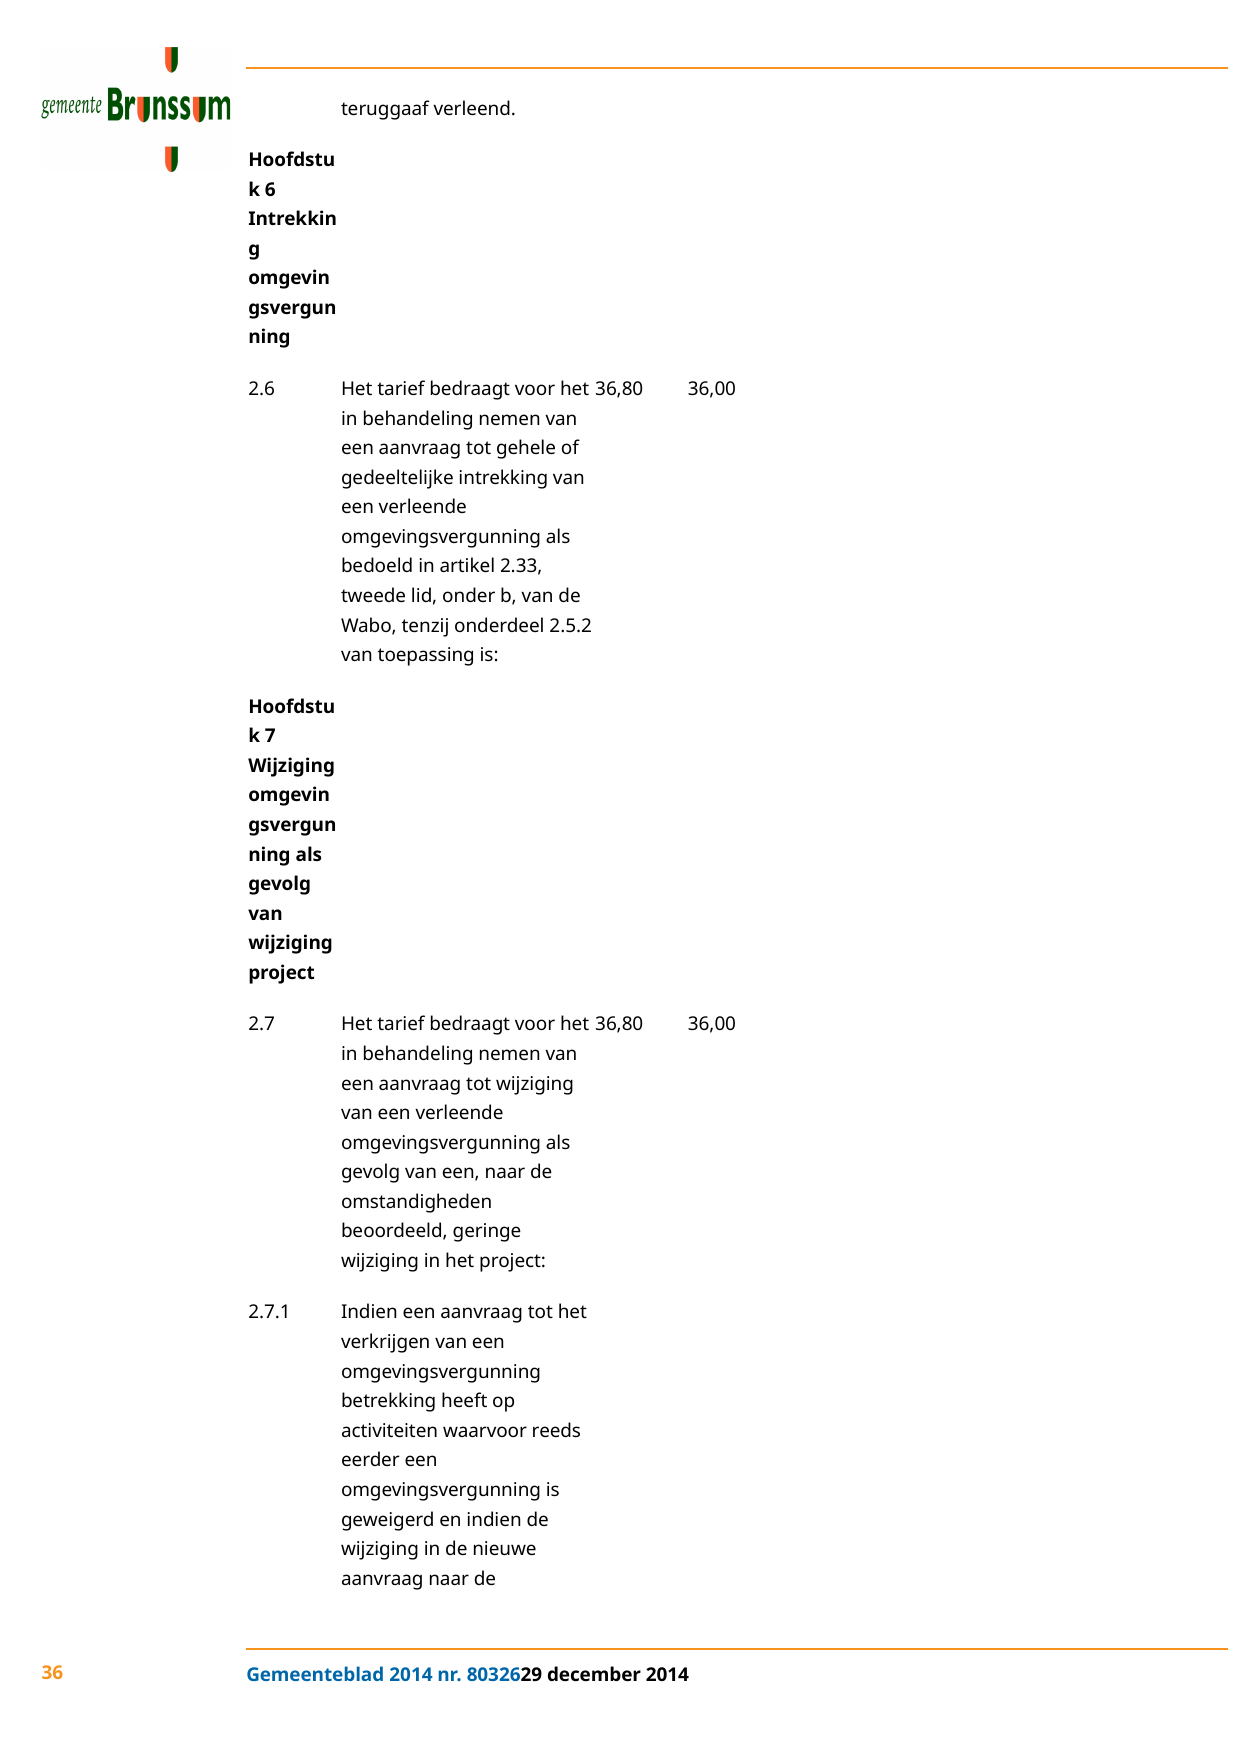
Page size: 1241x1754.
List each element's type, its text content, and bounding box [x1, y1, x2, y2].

table_cell [341, 121, 595, 146]
table_cell [595, 1273, 688, 1299]
table_cell Hoofdstuk 7 Wijziging omgevingsvergunning als gevolg van wijziging project [248, 693, 341, 985]
table_cell [248, 1273, 341, 1299]
table_cell [595, 350, 688, 375]
table_cell [341, 985, 595, 1011]
table_cell [341, 693, 595, 985]
table_cell [595, 693, 688, 985]
table_cell 2.7 [248, 1011, 341, 1273]
table_cell 36,00 [688, 375, 780, 667]
table_cell 36,80 [595, 1011, 688, 1273]
table_cell teruggaaf verleend. [341, 95, 595, 121]
table_cell Het tarief bedraagt voor het in behandeling nemen van een aanvraag tot wijziging van een verleende omgevingsvergunning als gevolg van een, naar de omstandigheden beoordeeld, geringe wijziging in het project: [341, 1011, 595, 1273]
table_cell [341, 1273, 595, 1299]
table_cell [595, 95, 688, 121]
table_cell [688, 985, 780, 1011]
table_cell [688, 1299, 780, 1591]
table_cell [248, 121, 341, 146]
table_cell [341, 667, 595, 693]
table_cell [248, 95, 341, 121]
table_cell [341, 350, 595, 375]
table_cell 36,00 [688, 1011, 780, 1273]
table_cell [595, 667, 688, 693]
table_cell [595, 1299, 688, 1591]
table_cell [688, 95, 780, 121]
table_cell Het tarief bedraagt voor het in behandeling nemen van een aanvraag tot gehele of gedeeltelijke intrekking van een verleende omgevingsvergunning als bedoeld in artikel 2.33, tweede lid, onder b, van de Wabo, tenzij onderdeel 2.5.2 van toepassing is: [341, 375, 595, 667]
table_cell [688, 121, 780, 146]
table_cell [248, 350, 341, 375]
table_cell 36,80 [595, 375, 688, 667]
table_cell [248, 667, 341, 693]
table_cell 2.7.1 [248, 1299, 341, 1591]
table_cell [688, 350, 780, 375]
table_cell [248, 985, 341, 1011]
table_cell 2.6 [248, 375, 341, 667]
table_cell Indien een aanvraag tot het verkrijgen van een omgevingsvergunning betrekking heeft op activiteiten waarvoor reeds eerder een omgevingsvergunning is geweigerd en indien de wijziging in de nieuwe aanvraag naar de [341, 1299, 595, 1591]
table_cell [688, 1273, 780, 1299]
table_cell Hoofdstuk 6 Intrekking omgevingsvergunning [248, 146, 341, 349]
table_cell [688, 667, 780, 693]
table_cell [341, 146, 595, 349]
picture [41, 47, 231, 172]
table_cell [595, 121, 688, 146]
table_cell [595, 985, 688, 1011]
